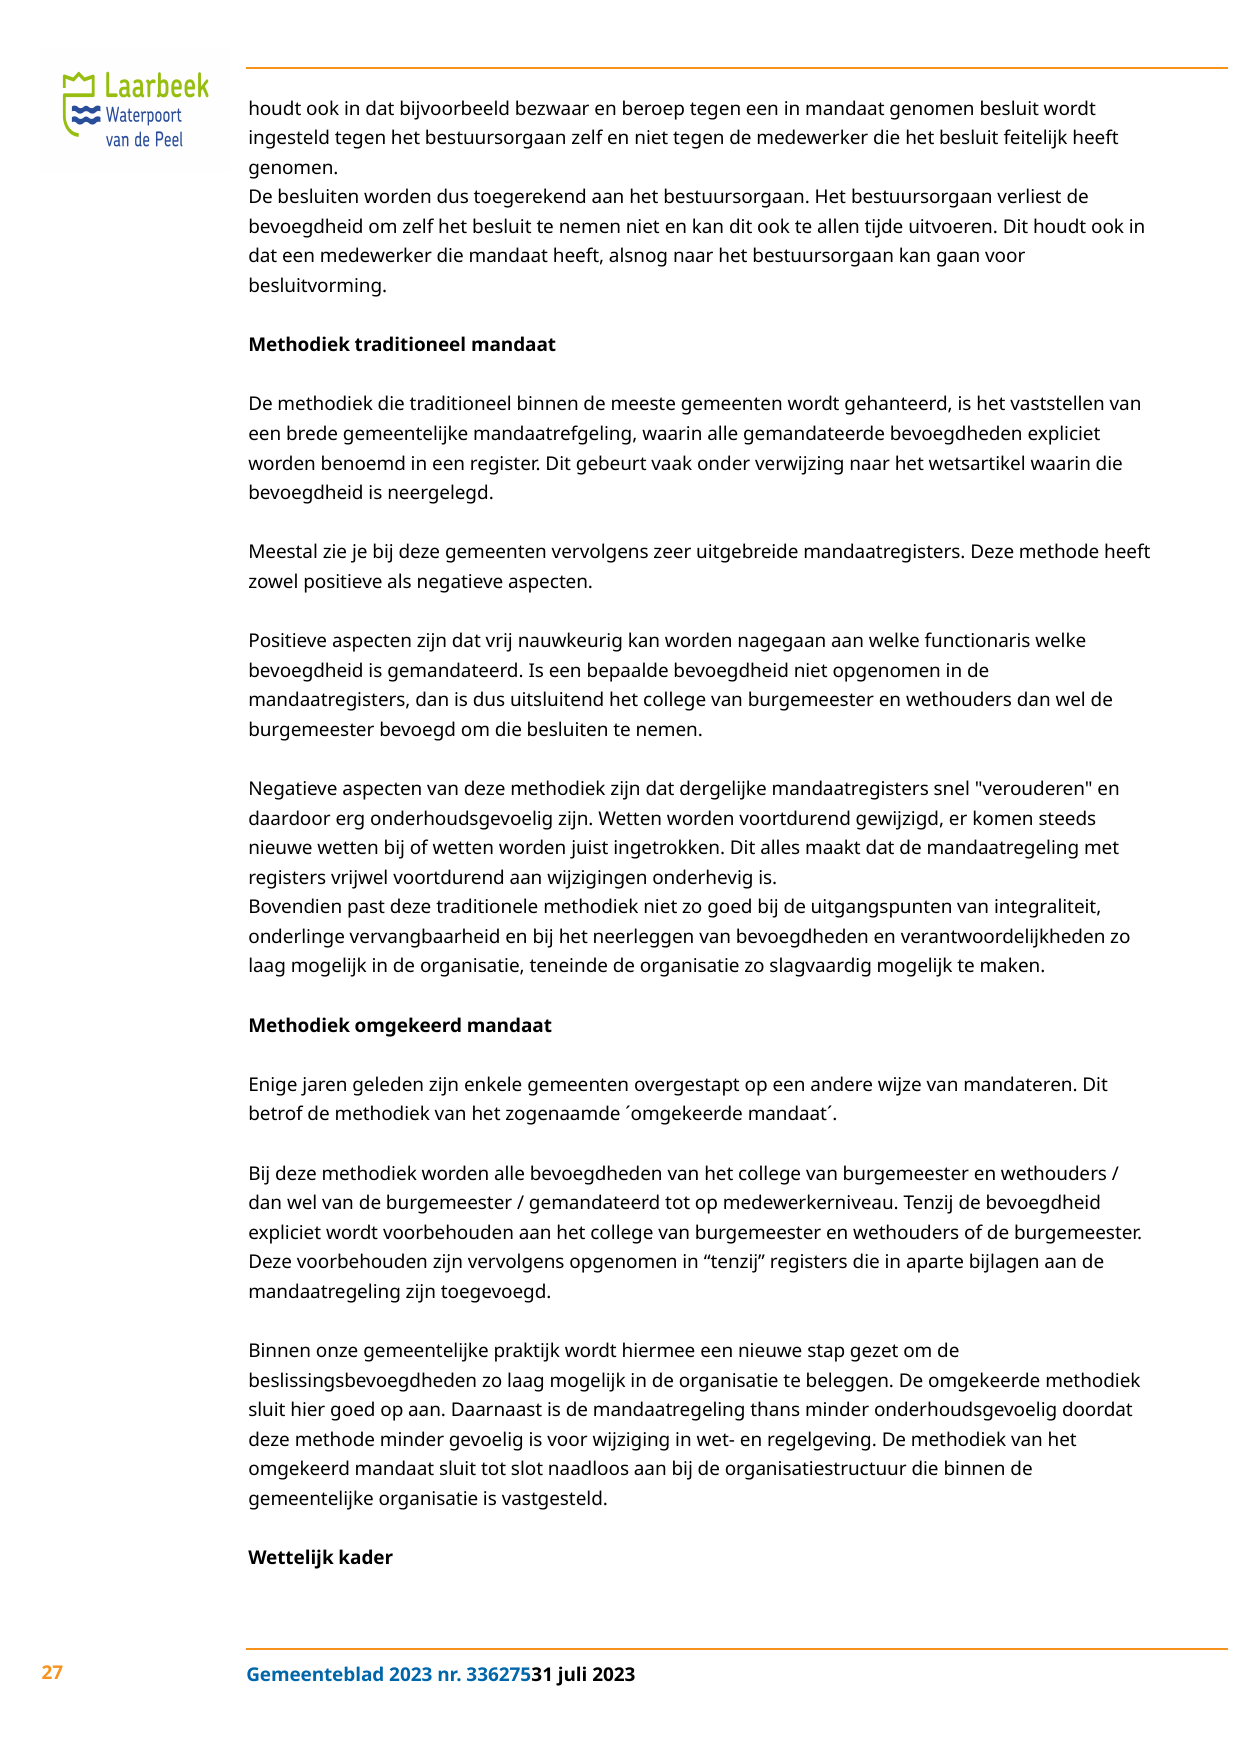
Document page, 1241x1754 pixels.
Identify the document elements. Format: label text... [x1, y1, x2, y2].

text Bovendien past deze traditionele methodiek niet zo goed bij de uitgangspunten van integraliteit, onderlinge vervangbaarheid en bij het neerleggen van bevoegdheden en verantwoordelijkheden zo laag mogelijk in de organisatie, teneinde de organisatie zo slagvaardig mogelijk te maken. [248, 893, 1152, 978]
text Negatieve aspecten van deze methodiek zijn dat dergelijke mandaatregisters snel "verouderen" en daardoor erg onderhoudsgevoelig zijn. Wetten worden voortdurend gewijzigd, er komen steeds nieuwe wetten bij of wetten worden juist ingetrokken. Dit alles maakt dat de mandaatregeling met registers vrijwel voortdurend aan wijzigingen onderhevig is. [248, 775, 1152, 890]
text Wettelijk kader [248, 1544, 1152, 1570]
text Bij deze methodiek worden alle bevoegdheden van het college van burgemeester en wethouders / dan wel van de burgemeester / gemandateerd tot op medewerkerniveau. Tenzij de bevoegdheid expliciet wordt voorbehouden aan het college van burgemeester en wethouders of de burgemeester. Deze voorbehouden zijn vervolgens opgenomen in “tenzij” registers die in aparte bijlagen aan de mandaatregeling zijn toegevoegd. [248, 1160, 1152, 1304]
text Methodiek traditioneel mandaat [248, 331, 1152, 357]
text houdt ook in dat bijvoorbeeld bezwaar en beroep tegen een in mandaat genomen besluit wordt ingesteld tegen het bestuursorgaan zelf en niet tegen de medewerker die het besluit feitelijk heeft genomen. [248, 95, 1152, 180]
text De besluiten worden dus toegerekend aan het bestuursorgaan. Het bestuursorgaan verliest de bevoegdheid om zelf het besluit te nemen niet en kan dit ook te allen tijde uitvoeren. Dit houdt ook in dat een medewerker die mandaat heeft, alsnog naar het bestuursorgaan kan gaan voor besluitvorming. [248, 183, 1152, 298]
text Enige jaren geleden zijn enkele gemeenten overgestapt op een andere wijze van mandateren. Dit betrof de methodiek van het zogenaamde ´omgekeerde mandaat´. [248, 1071, 1152, 1126]
text Methodiek omgekeerd mandaat [248, 1012, 1152, 1038]
text Positieve aspecten zijn dat vrij nauwkeurig kan worden nagegaan aan welke functionaris welke bevoegdheid is gemandateerd. Is een bepaalde bevoegdheid niet opgenomen in de mandaatregisters, dan is dus uitsluitend het college van burgemeester en wethouders dan wel de burgemeester bevoegd om die besluiten te nemen. [248, 627, 1152, 742]
text Binnen onze gemeentelijke praktijk wordt hiermee een nieuwe stap gezet om de beslissingsbevoegdheden zo laag mogelijk in de organisatie te beleggen. De omgekeerde methodiek sluit hier goed op aan. Daarnaast is de mandaatregeling thans minder onderhoudsgevoelig doordat deze methode minder gevoelig is voor wijziging in wet- en regelgeving. De methodiek van het omgekeerd mandaat sluit tot slot naadloos aan bij de organisatiestructuur die binnen de gemeentelijke organisatie is vastgesteld. [248, 1337, 1152, 1511]
text Meestal zie je bij deze gemeenten vervolgens zeer uitgebreide mandaatregisters. Deze methode heeft zowel positieve als negatieve aspecten. [248, 538, 1152, 594]
text De methodiek die traditioneel binnen de meeste gemeenten wordt gehanteerd, is het vaststellen van een brede gemeentelijke mandaatrefgeling, waarin alle gemandateerde bevoegdheden expliciet worden benoemd in een register. Dit gebeurt vaak onder verwijzing naar het wetsartikel waarin die bevoegdheid is neergelegd. [248, 391, 1152, 505]
picture [41, 47, 231, 172]
